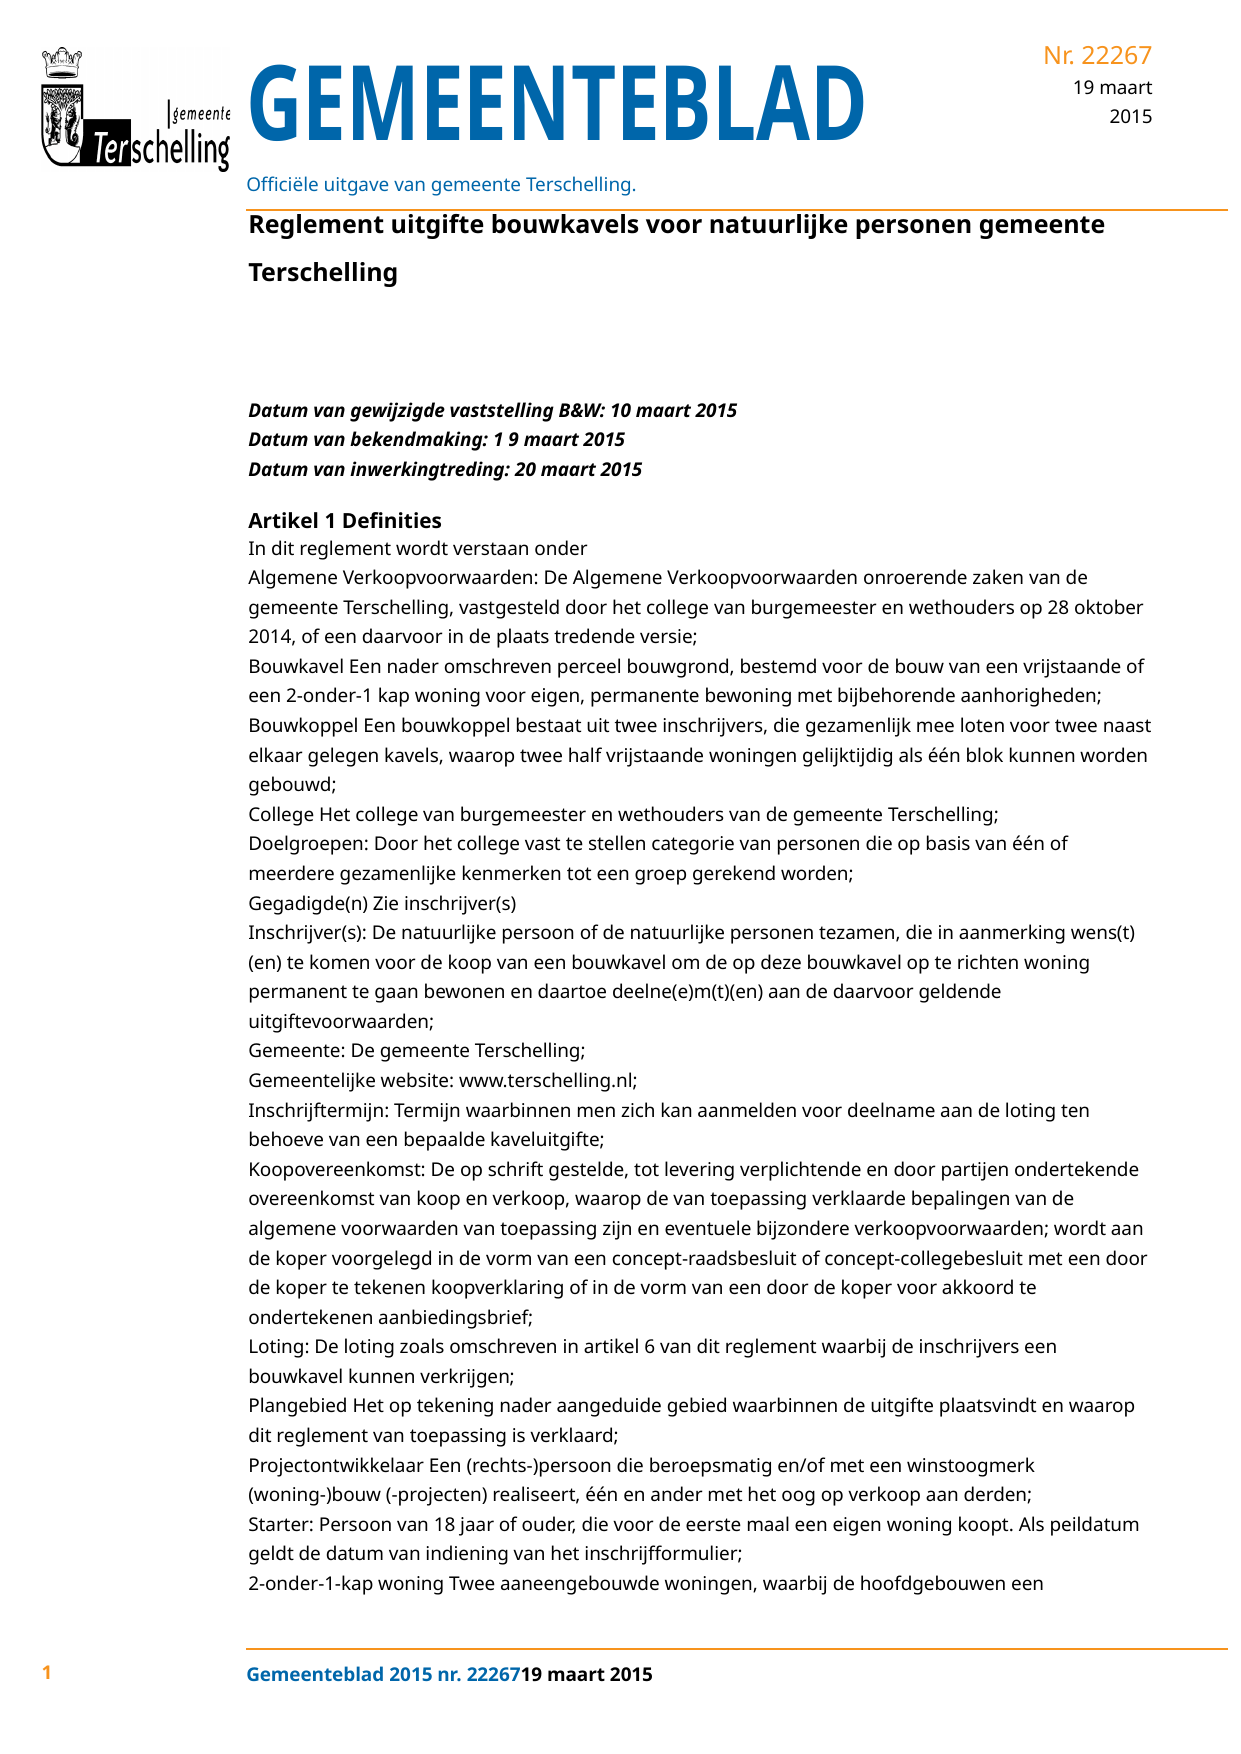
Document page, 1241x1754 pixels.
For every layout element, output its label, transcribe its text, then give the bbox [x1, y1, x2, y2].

text College Het college van burgemeester en wethouders van de gemeente Terschelling; [248, 801, 1152, 827]
text 2-onder-1-kap woning Twee aaneengebouwde woningen, waarbij de hoofdgebouwen een [248, 1570, 1152, 1596]
text Datum van inwerkingtreding: 20 maart 2015 [248, 456, 1152, 482]
text Reglement uitgifte bouwkavels voor natuurlijke personen gemeente Terschelling [248, 211, 1152, 288]
text Gegadigde(n) Zie inschrijver(s) [248, 890, 1152, 916]
text Inschrijftermijn: Termijn waarbinnen men zich kan aanmelden voor deelname aan de loting ten behoeve van een bepaalde kaveluitgifte; [248, 1097, 1152, 1152]
text Doelgroepen: Door het college vast te stellen categorie van personen die op basis van één of meerdere gezamenlijke kenmerken tot een groep gerekend worden; [248, 831, 1152, 886]
text Artikel 1 Definities [248, 506, 1152, 535]
text Bouwkavel Een nader omschreven perceel bouwgrond, bestemd voor de bouw van een vrijstaande of een 2-onder-1 kap woning voor eigen, permanente bewoning met bijbehorende aanhorigheden; [248, 653, 1152, 708]
text Algemene Verkoopvoorwaarden: De Algemene Verkoopvoorwaarden onroerende zaken van de gemeente Terschelling, vastgesteld door het college van burgemeester en wethouders op 28 oktober 2014, of een daarvoor in de plaats tredende versie; [248, 564, 1152, 649]
text Loting: De loting zoals omschreven in artikel 6 van dit reglement waarbij de inschrijvers een bouwkavel kunnen verkrijgen; [248, 1333, 1152, 1389]
text In dit reglement wordt verstaan onder [248, 535, 1152, 561]
text Gemeentelijke website: www.terschelling.nl; [248, 1067, 1152, 1093]
text Plangebied Het op tekening nader aangeduide gebied waarbinnen de uitgifte plaatsvindt en waarop dit reglement van toepassing is verklaard; [248, 1393, 1152, 1448]
text Bouwkoppel Een bouwkoppel bestaat uit twee inschrijvers, die gezamenlijk mee loten voor twee naast elkaar gelegen kavels, waarop twee half vrijstaande woningen gelijktijdig als één blok kunnen worden gebouwd; [248, 712, 1152, 797]
picture [41, 47, 231, 172]
text Gemeente: De gemeente Terschelling; [248, 1038, 1152, 1063]
text Projectontwikkelaar Een (rechts-)persoon die beroepsmatig en/of met een winstoogmerk (woning-)bouw (-projecten) realiseert, één en ander met het oog op verkoop aan derden; [248, 1452, 1152, 1507]
text Inschrijver(s): De natuurlijke persoon of de natuurlijke personen tezamen, die in aanmerking wens(t)(en) te komen voor de koop van een bouwkavel om de op deze bouwkavel op te richten woning permanent te gaan bewonen en daartoe deelne(e)m(t)(en) aan de daarvoor geldende uitgiftevoorwaarden; [248, 919, 1152, 1034]
text Datum van gewijzigde vaststelling B&W: 10 maart 2015 [248, 397, 1152, 422]
text Starter: Persoon van 18 jaar of ouder, die voor de eerste maal een eigen woning koopt. Als peildatum geldt de datum van indiening van het inschrijfformulier; [248, 1511, 1152, 1566]
text Koopovereenkomst: De op schrift gestelde, tot levering verplichtende en door partijen ondertekende overeenkomst van koop en verkoop, waarop de van toepassing verklaarde bepalingen van de algemene voorwaarden van toepassing zijn en eventuele bijzondere verkoopvoorwaarden; wordt aan de koper voorgelegd in de vorm van een concept-raadsbesluit of concept-collegebesluit met een door de koper te tekenen koopverklaring of in de vorm van een door de koper voor akkoord te ondertekenen aanbiedingsbrief; [248, 1156, 1152, 1330]
text Datum van bekendmaking: 1 9 maart 2015 [248, 426, 1152, 452]
